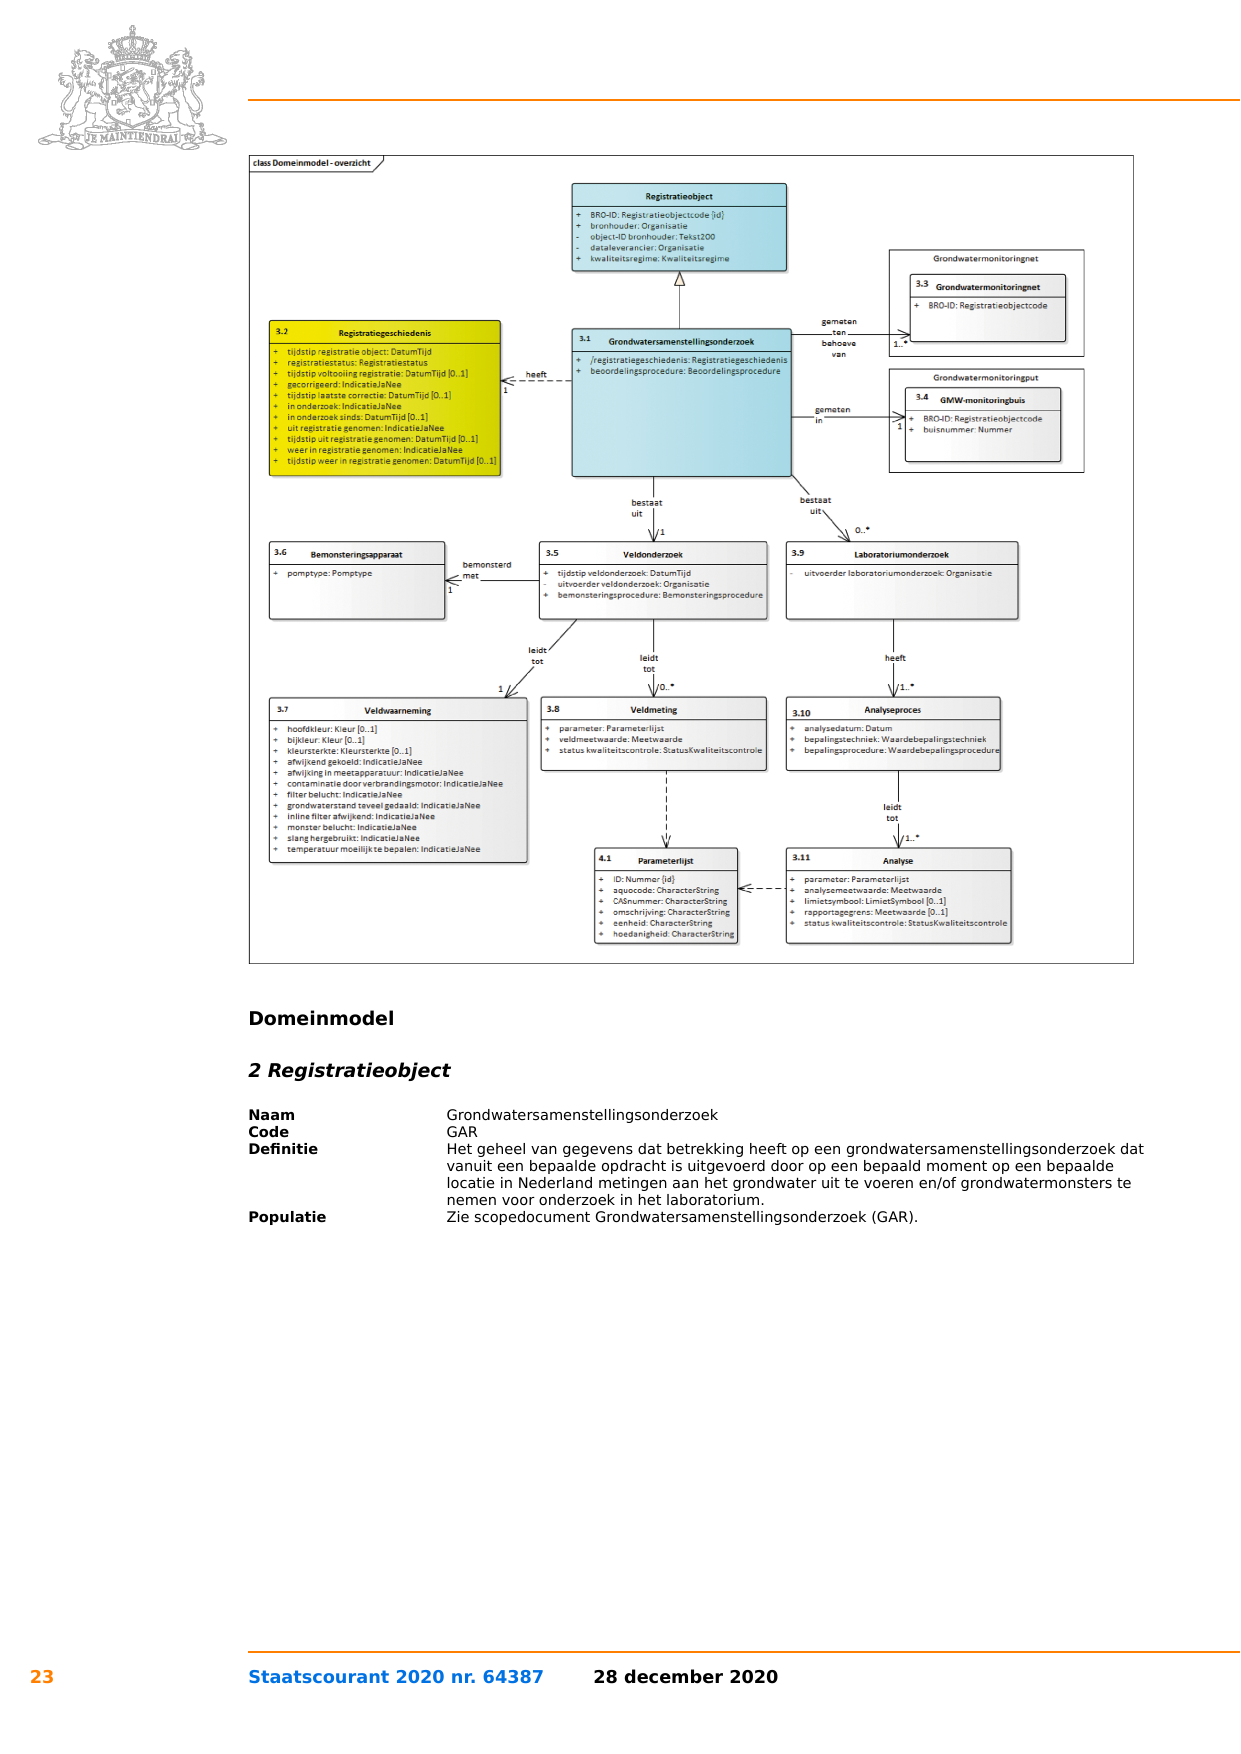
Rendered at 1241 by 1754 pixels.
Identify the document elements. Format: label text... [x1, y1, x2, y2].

text Domeinmodel [248, 1008, 1163, 1030]
picture [38, 25, 227, 150]
table_cell Populatie [248, 1209, 440, 1226]
subtitle 2 Registratieobject [248, 1060, 1163, 1082]
table_header Grondwatersamenstellingsonderzoek [440, 1107, 1163, 1124]
table_cell Definitie [248, 1141, 440, 1209]
picture [248, 155, 1134, 964]
table_cell GAR [440, 1124, 1163, 1141]
table_cell Code [248, 1124, 440, 1141]
table_header Naam [248, 1107, 440, 1124]
table_cell Zie scopedocument Grondwatersamenstellingsonderzoek (GAR). [440, 1209, 1163, 1226]
table_cell Het geheel van gegevens dat betrekking heeft op een grondwatersamenstellingsonderzoek dat vanuit een bepaalde opdracht is uitgevoerd door op een bepaald moment op een bepaalde locatie in Nederland metingen aan het grondwater uit te voeren en/of grondwatermonsters te nemen voor onderzoek in het laboratorium. [440, 1141, 1163, 1209]
